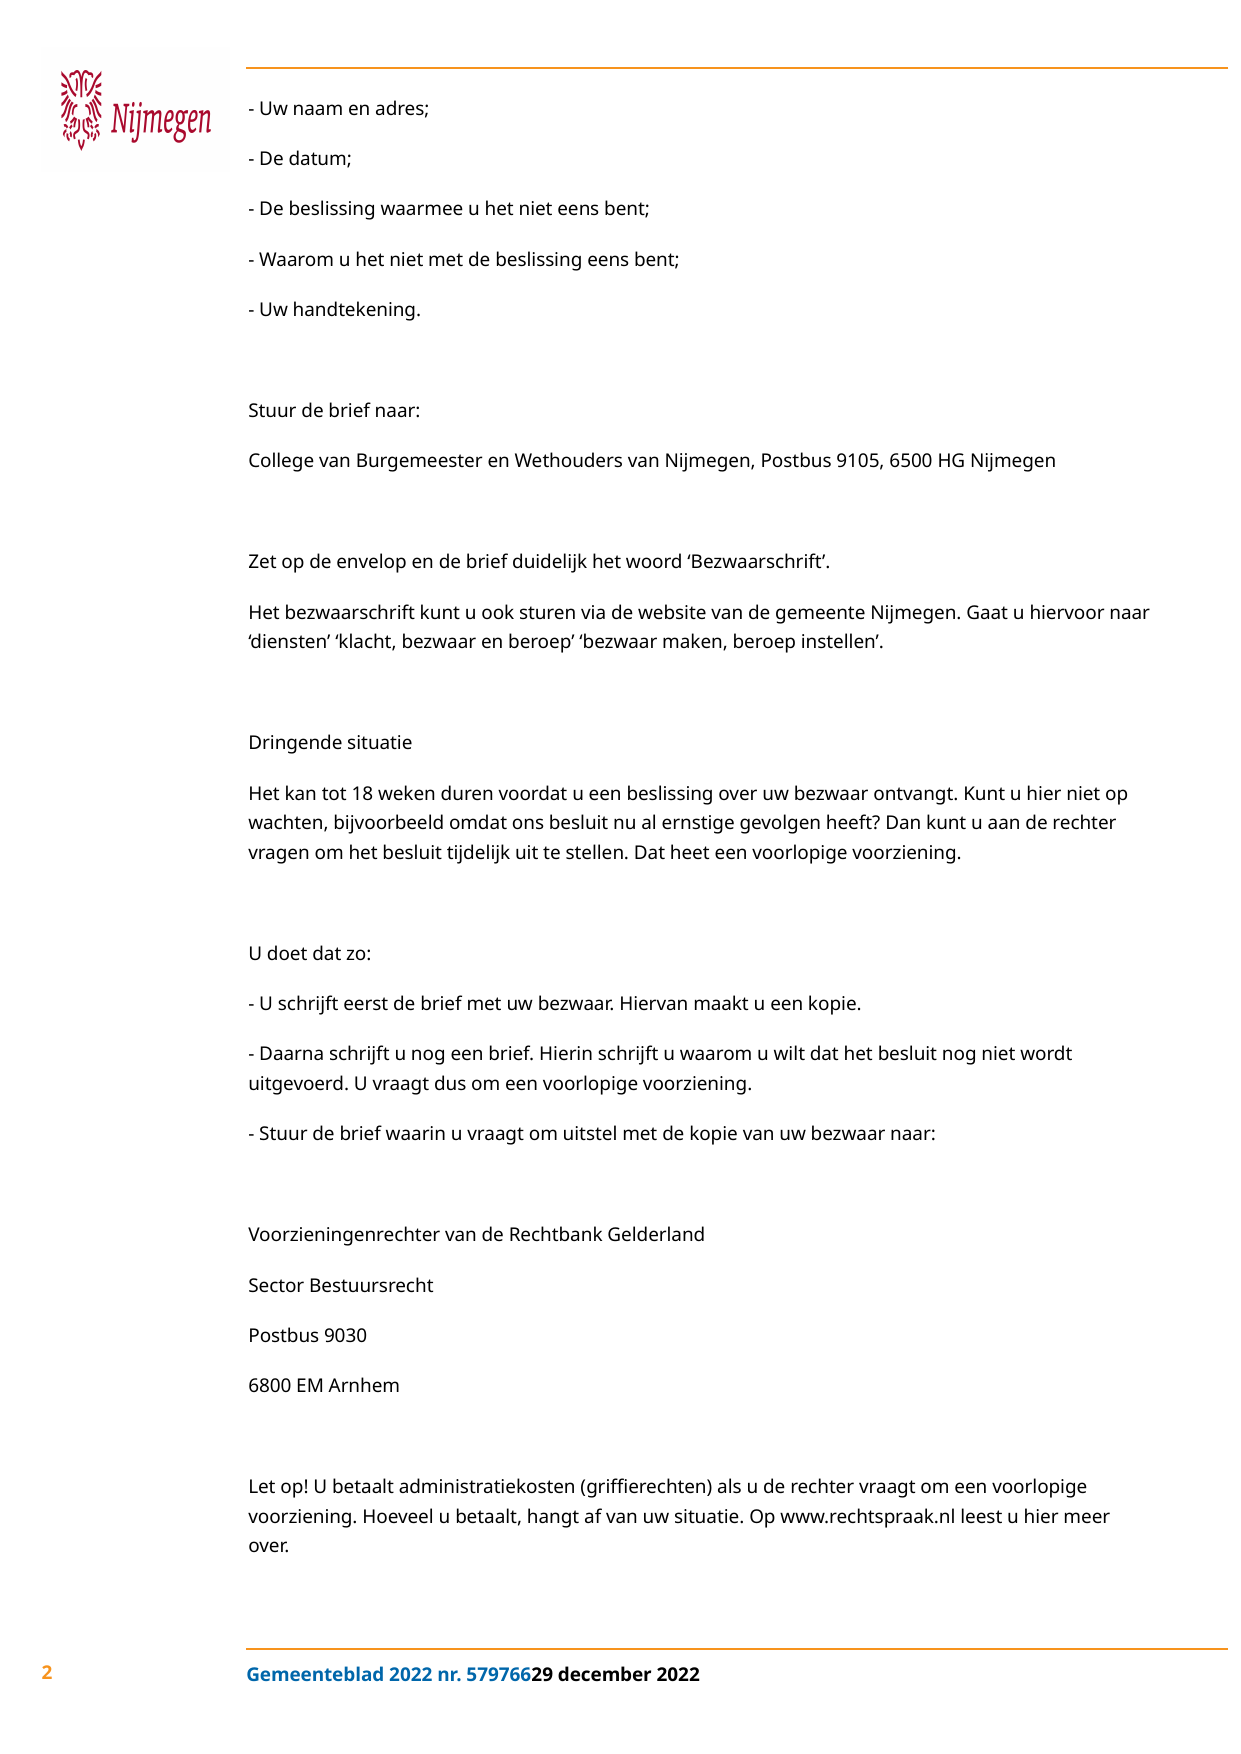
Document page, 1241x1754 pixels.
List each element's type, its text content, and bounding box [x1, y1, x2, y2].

text Postbus 9030 [248, 1322, 1152, 1348]
text Zet op de envelop en de brief duidelijk het woord ‘Bezwaarschrift’. [248, 548, 1152, 574]
text Let op! U betaalt administratiekosten (griffierechten) als u de rechter vraagt om een voorlopige voorziening. Hoeveel u betaalt, hangt af van uw situatie. Op www.rechtspraak.nl leest u hier meer over. [248, 1473, 1152, 1558]
text Stuur de brief naar: [248, 397, 1152, 423]
text - Daarna schrijft u nog een brief. Hierin schrijft u waarom u wilt dat het besluit nog niet wordt uitgevoerd. U vraagt dus om een voorlopige voorziening. [248, 1041, 1152, 1096]
text U doet dat zo: [248, 940, 1152, 966]
text Het bezwaarschrift kunt u ook sturen via de website van de gemeente Nijmegen. Gaat u hiervoor naar ‘diensten’ ‘klacht, bezwaar en beroep’ ‘bezwaar maken, beroep instellen’. [248, 599, 1152, 654]
text - De datum; [248, 145, 1152, 171]
text Het kan tot 18 weken duren voordat u een beslissing over uw bezwaar ontvangt. Kunt u hier niet op wachten, bijvoorbeeld omdat ons besluit nu al ernstige gevolgen heeft? Dan kunt u aan de rechter vragen om het besluit tijdelijk uit te stellen. Dat heet een voorlopige voorziening. [248, 780, 1152, 865]
picture [41, 47, 231, 172]
text - Waarom u het niet met de beslissing eens bent; [248, 246, 1152, 272]
text - Uw handtekening. [248, 296, 1152, 322]
text 6800 EM Arnhem [248, 1373, 1152, 1398]
text - Uw naam en adres; [248, 95, 1152, 121]
text Voorzieningenrechter van de Rechtbank Gelderland [248, 1221, 1152, 1247]
text - U schrijft eerst de brief met uw bezwaar. Hiervan maakt u een kopie. [248, 990, 1152, 1016]
text Dringende situatie [248, 729, 1152, 755]
text - Stuur de brief waarin u vraagt om uitstel met de kopie van uw bezwaar naar: [248, 1121, 1152, 1146]
text College van Burgemeester en Wethouders van Nijmegen, Postbus 9105, 6500 HG Nijmegen [248, 448, 1152, 473]
text - De beslissing waarmee u het niet eens bent; [248, 196, 1152, 221]
text Sector Bestuursrecht [248, 1272, 1152, 1298]
